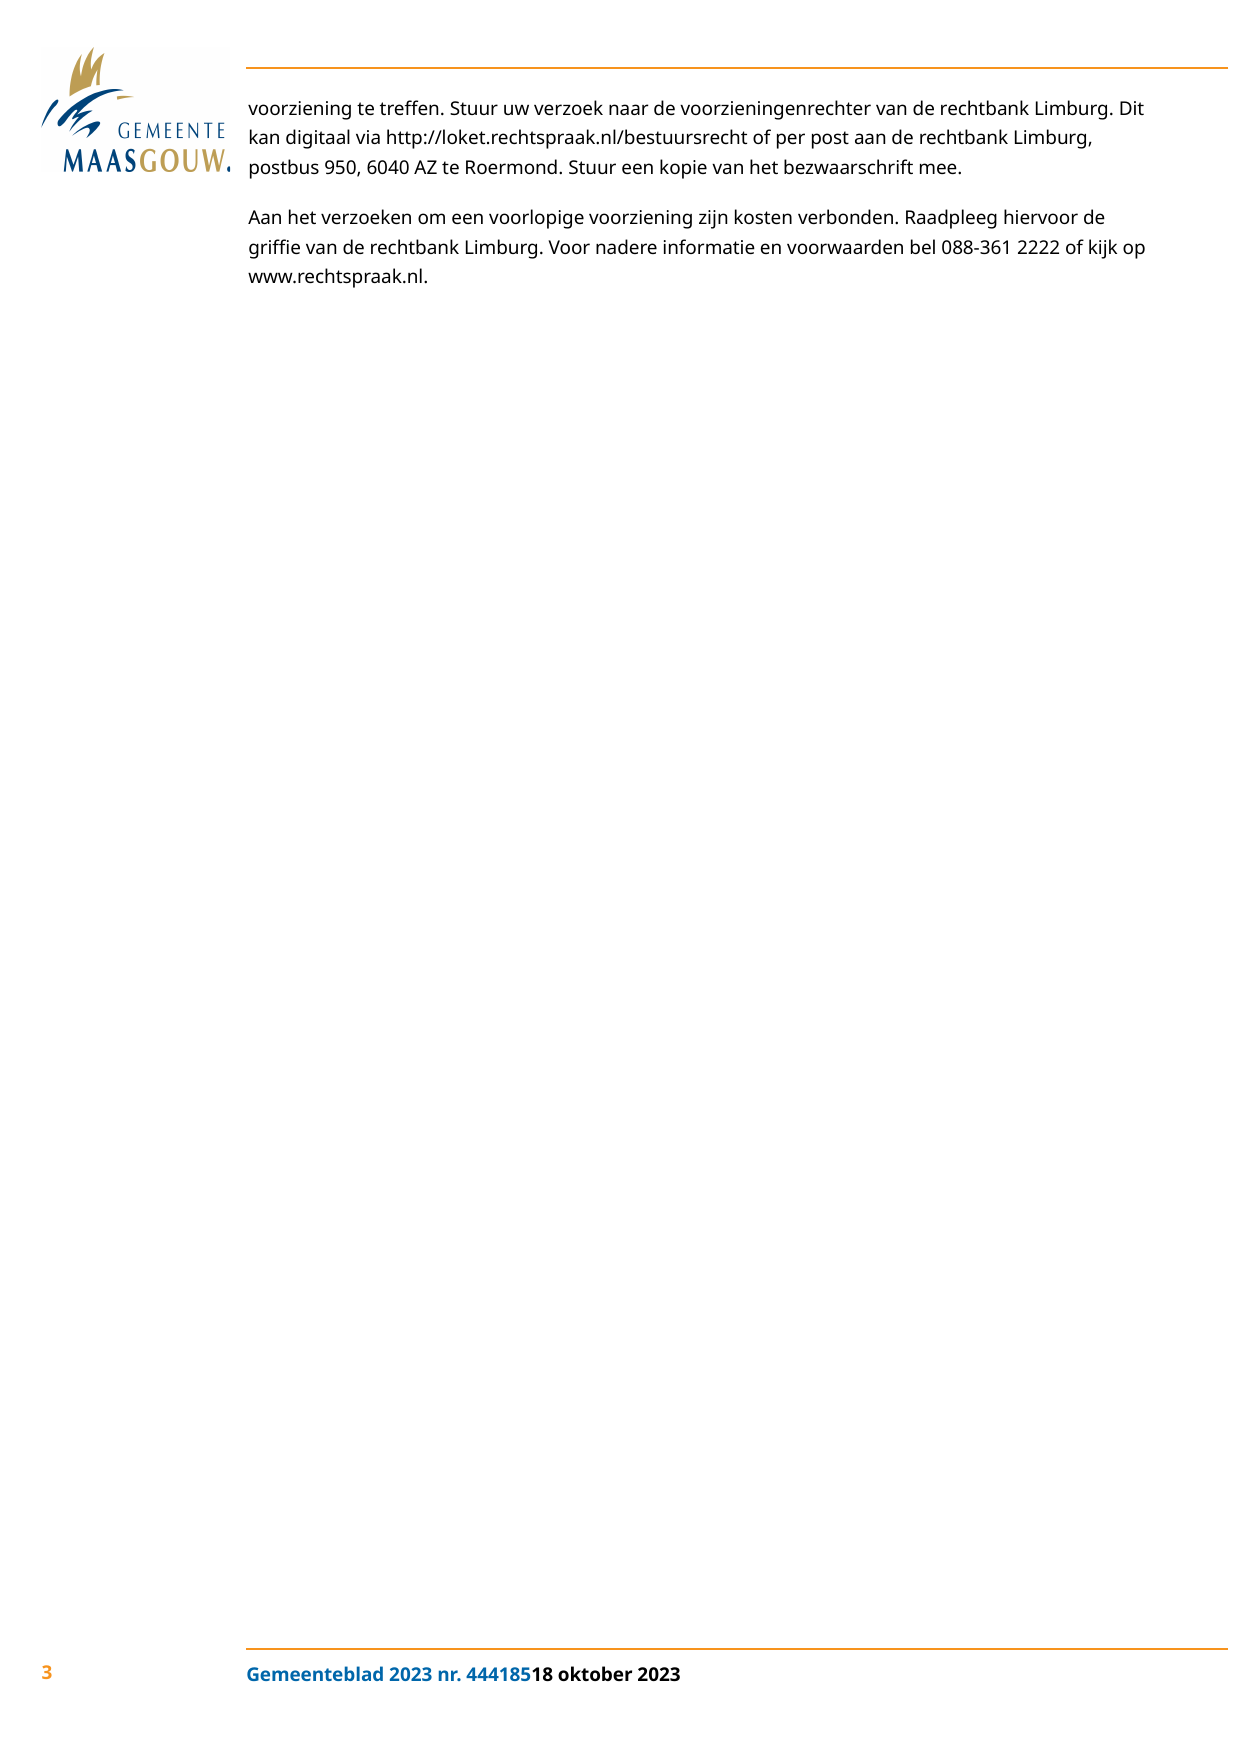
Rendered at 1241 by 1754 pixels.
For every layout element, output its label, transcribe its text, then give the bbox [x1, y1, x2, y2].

picture [41, 47, 231, 172]
text Aan het verzoeken om een voorlopige voorziening zijn kosten verbonden. Raadpleeg hiervoor de griffie van de rechtbank Limburg. Voor nadere informatie en voorwaarden bel 088-361 2222 of kijk op www.rechtspraak.nl. [248, 204, 1152, 289]
text voorziening te treffen. Stuur uw verzoek naar de voorzieningenrechter van de rechtbank Limburg. Dit kan digitaal via http://loket.rechtspraak.nl/bestuursrecht of per post aan de rechtbank Limburg, postbus 950, 6040 AZ te Roermond. Stuur een kopie van het bezwaarschrift mee. [248, 95, 1152, 180]
